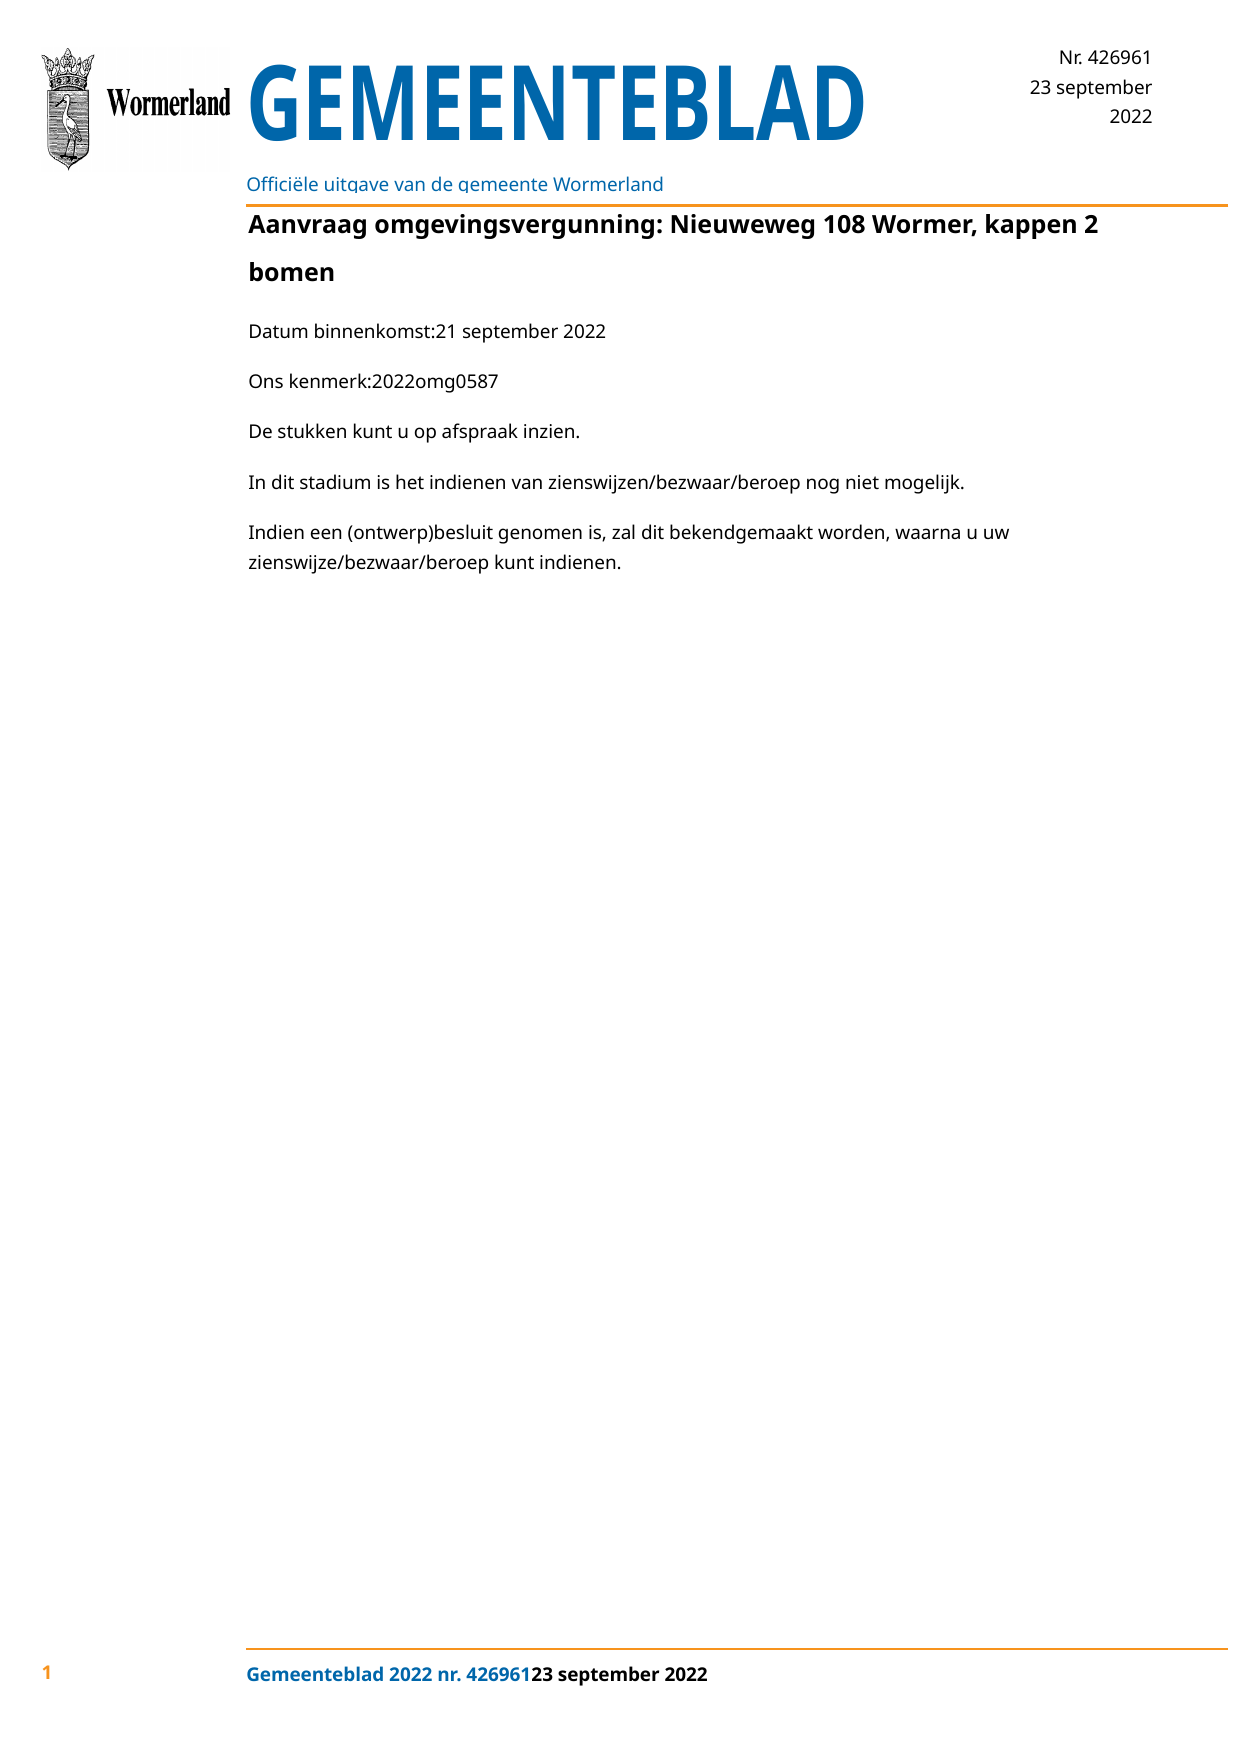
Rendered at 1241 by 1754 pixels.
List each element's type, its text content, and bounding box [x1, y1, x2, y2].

text Indien een (ontwerp)besluit genomen is, zal dit bekendgemaakt worden, waarna u uw zienswijze/bezwaar/beroep kunt indienen. [248, 519, 1152, 575]
text In dit stadium is het indienen van zienswijzen/bezwaar/beroep nog niet mogelijk. [248, 469, 1152, 495]
text Ons kenmerk:2022omg0587 [248, 368, 1152, 394]
text De stukken kunt u op afspraak inzien. [248, 419, 1152, 444]
text Datum binnenkomst:21 september 2022 [248, 318, 1152, 344]
text Aanvraag omgevingsvergunning: Nieuweweg 108 Wormer, kappen 2 bomen [248, 207, 1152, 288]
picture [41, 47, 231, 172]
